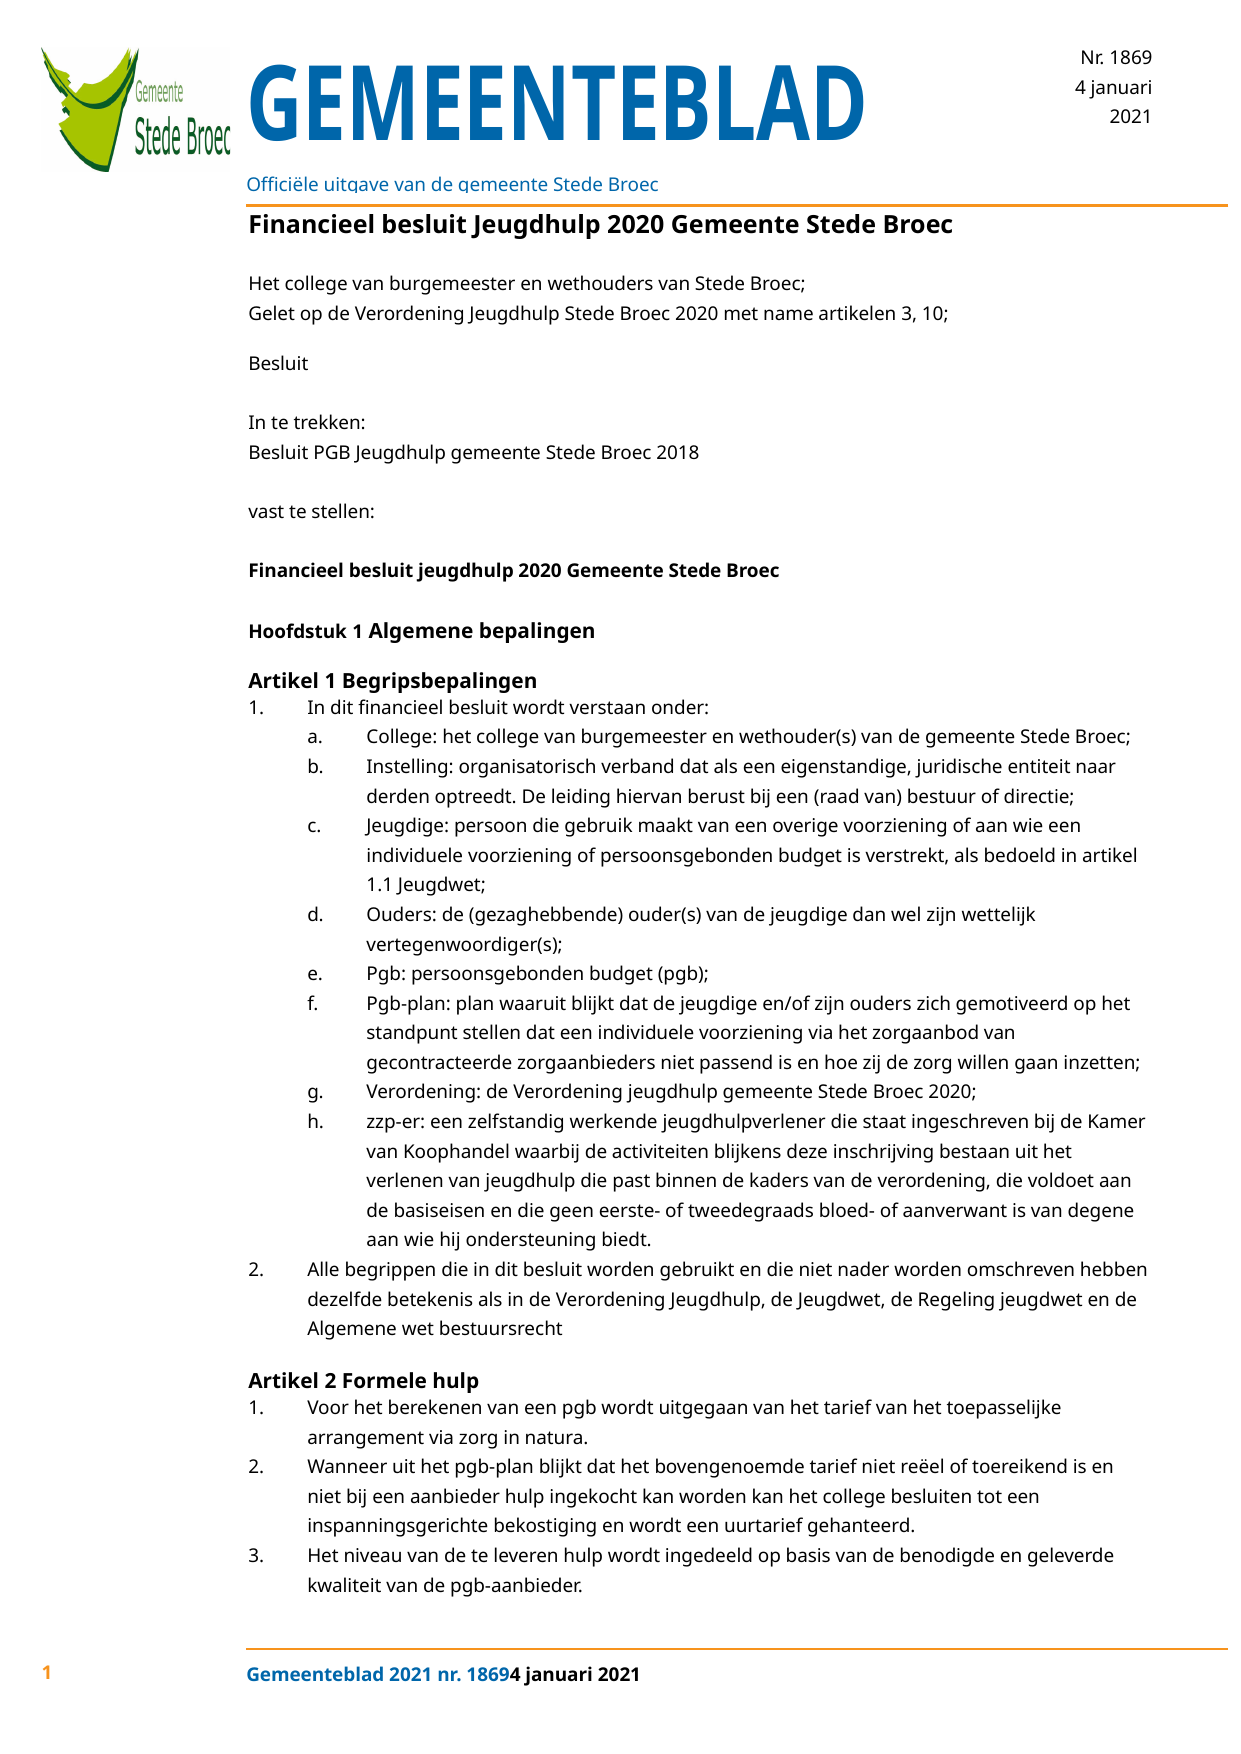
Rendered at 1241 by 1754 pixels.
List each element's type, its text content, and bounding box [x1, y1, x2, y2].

text Hoofdstuk 1 Algemene bepalingen [248, 616, 1152, 645]
text Financieel besluit jeugdhulp 2020 Gemeente Stede Broec [248, 557, 1152, 583]
text Artikel 1 Begripsbepalingen [248, 666, 1152, 694]
text Besluit PGB Jeugdhulp gemeente Stede Broec 2018 [248, 439, 1152, 465]
text Financieel besluit Jeugdhulp 2020 Gemeente Stede Broec [248, 207, 1152, 241]
text vast te stellen: [248, 498, 1152, 524]
text Besluit [248, 350, 1152, 376]
list College: het college van burgemeester en wethouder(s) van de gemeente Stede Broec; [307, 724, 1152, 749]
text Gelet op de Verordening Jeugdhulp Stede Broec 2020 met name artikelen 3, 10; [248, 300, 1152, 326]
text Artikel 2 Formele hulp [248, 1366, 1152, 1394]
list Pgb: persoonsgebonden budget (pgb); [307, 960, 1152, 986]
list Instelling: organisatorisch verband dat als een eigenstandige, juridische entiteit naar derden optreedt. De leiding hiervan berust bij een (raad van) bestuur of directie; [307, 753, 1152, 809]
text Het college van burgemeester en wethouders van Stede Broec; [248, 270, 1152, 296]
list Verordening: de Verordening jeugdhulp gemeente Stede Broec 2020; [307, 1079, 1152, 1104]
list Wanneer uit het pgb-plan blijkt dat het bovengenoemde tarief niet reëel of toereikend is en niet bij een aanbieder hulp ingekocht kan worden kan het college besluiten tot een inspanningsgerichte bekostiging en wordt een uurtarief gehanteerd. [248, 1453, 1152, 1538]
list Ouders: de (gezaghebbende) ouder(s) van de jeugdige dan wel zijn wettelijk vertegenwoordiger(s); [307, 901, 1152, 957]
list Alle begrippen die in dit besluit worden gebruikt en die niet nader worden omschreven hebben dezelfde betekenis als in de Verordening Jeugdhulp, de Jeugdwet, de Regeling jeugdwet en de Algemene wet bestuursrecht [248, 1256, 1152, 1341]
text In te trekken: [248, 409, 1152, 435]
list Het niveau van de te leveren hulp wordt ingedeeld op basis van de benodigde en geleverde kwaliteit van de pgb-aanbieder. [248, 1542, 1152, 1597]
list In dit financieel besluit wordt verstaan onder: [248, 694, 1152, 720]
list Voor het berekenen van een pgb wordt uitgegaan van het tarief van het toepasselijke arrangement via zorg in natura. [248, 1394, 1152, 1449]
picture [41, 47, 231, 172]
list Pgb-plan: plan waaruit blijkt dat de jeugdige en/of zijn ouders zich gemotiveerd op het standpunt stellen dat een individuele voorziening via het zorgaanbod van gecontracteerde zorgaanbieders niet passend is en hoe zij de zorg willen gaan inzetten; [307, 990, 1152, 1075]
list zzp-er: een zelfstandig werkende jeugdhulpverlener die staat ingeschreven bij de Kamer van Koophandel waarbij de activiteiten blijkens deze inschrijving bestaan uit het verlenen van jeugdhulp die past binnen de kaders van de verordening, die voldoet aan de basiseisen en die geen eerste- of tweedegraads bloed- of aanverwant is van degene aan wie hij ondersteuning biedt. [307, 1108, 1152, 1252]
list Jeugdige: persoon die gebruik maakt van een overige voorziening of aan wie een individuele voorziening of persoonsgebonden budget is verstrekt, als bedoeld in artikel 1.1 Jeugdwet; [307, 812, 1152, 897]
